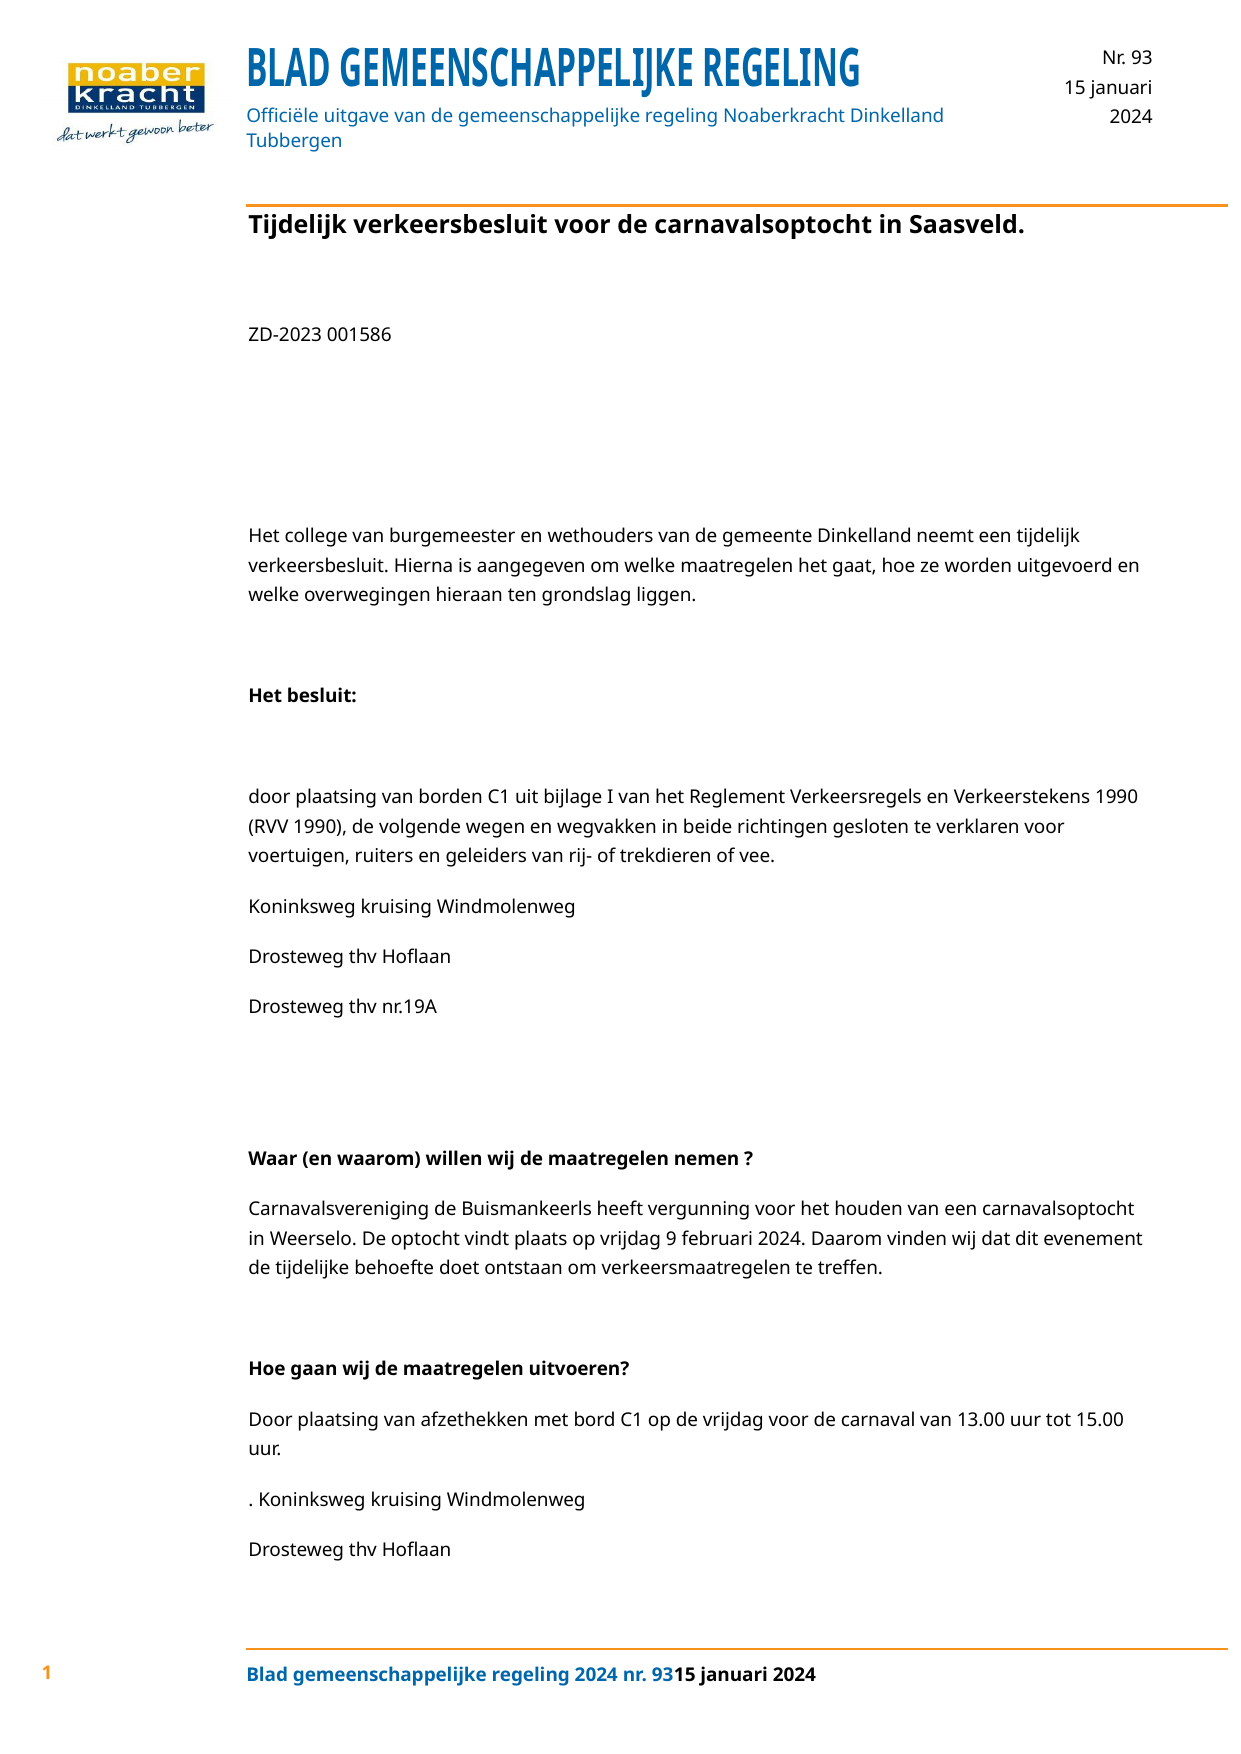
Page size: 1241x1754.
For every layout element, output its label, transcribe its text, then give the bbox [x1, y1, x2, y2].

text door plaatsing van borden C1 uit bijlage I van het Reglement Verkeersregels en Verkeerstekens 1990 (RVV 1990), de volgende wegen en wegvakken in beide richtingen gesloten te verklaren voor voertuigen, ruiters en geleiders van rij- of trekdieren of vee. [248, 783, 1152, 868]
text Door plaatsing van afzethekken met bord C1 op de vrijdag voor de carnaval van 13.00 uur tot 15.00 uur. [248, 1406, 1152, 1461]
text Het besluit: [248, 682, 1152, 708]
picture [41, 47, 231, 172]
text Hoe gaan wij de maatregelen uitvoeren? [248, 1355, 1152, 1381]
text Tijdelijk verkeersbesluit voor de carnavalsoptocht in Saasveld. [248, 207, 1152, 241]
text Het college van burgemeester en wethouders van de gemeente Dinkelland neemt een tijdelijk verkeersbesluit. Hierna is aangegeven om welke maatregelen het gaat, hoe ze worden uitgevoerd en welke overwegingen hieraan ten grondslag liggen. [248, 522, 1152, 607]
text . Koninksweg kruising Windmolenweg [248, 1486, 1152, 1511]
text Carnavalsvereniging de Buismankeerls heeft vergunning voor het houden van een carnavalsoptocht in Weerselo. De optocht vindt plaats op vrijdag 9 februari 2024. Daarom vinden wij dat dit evenement de tijdelijke behoefte doet ontstaan om verkeersmaatregelen te treffen. [248, 1195, 1152, 1280]
text Koninksweg kruising Windmolenweg [248, 893, 1152, 918]
text Drosteweg thv Hoflaan [248, 1536, 1152, 1562]
text Waar (en waarom) willen wij de maatregelen nemen ? [248, 1145, 1152, 1171]
text Drosteweg thv Hoflaan [248, 943, 1152, 969]
text ZD-2023 001586 [248, 321, 1152, 346]
text Drosteweg thv nr.19A [248, 994, 1152, 1019]
